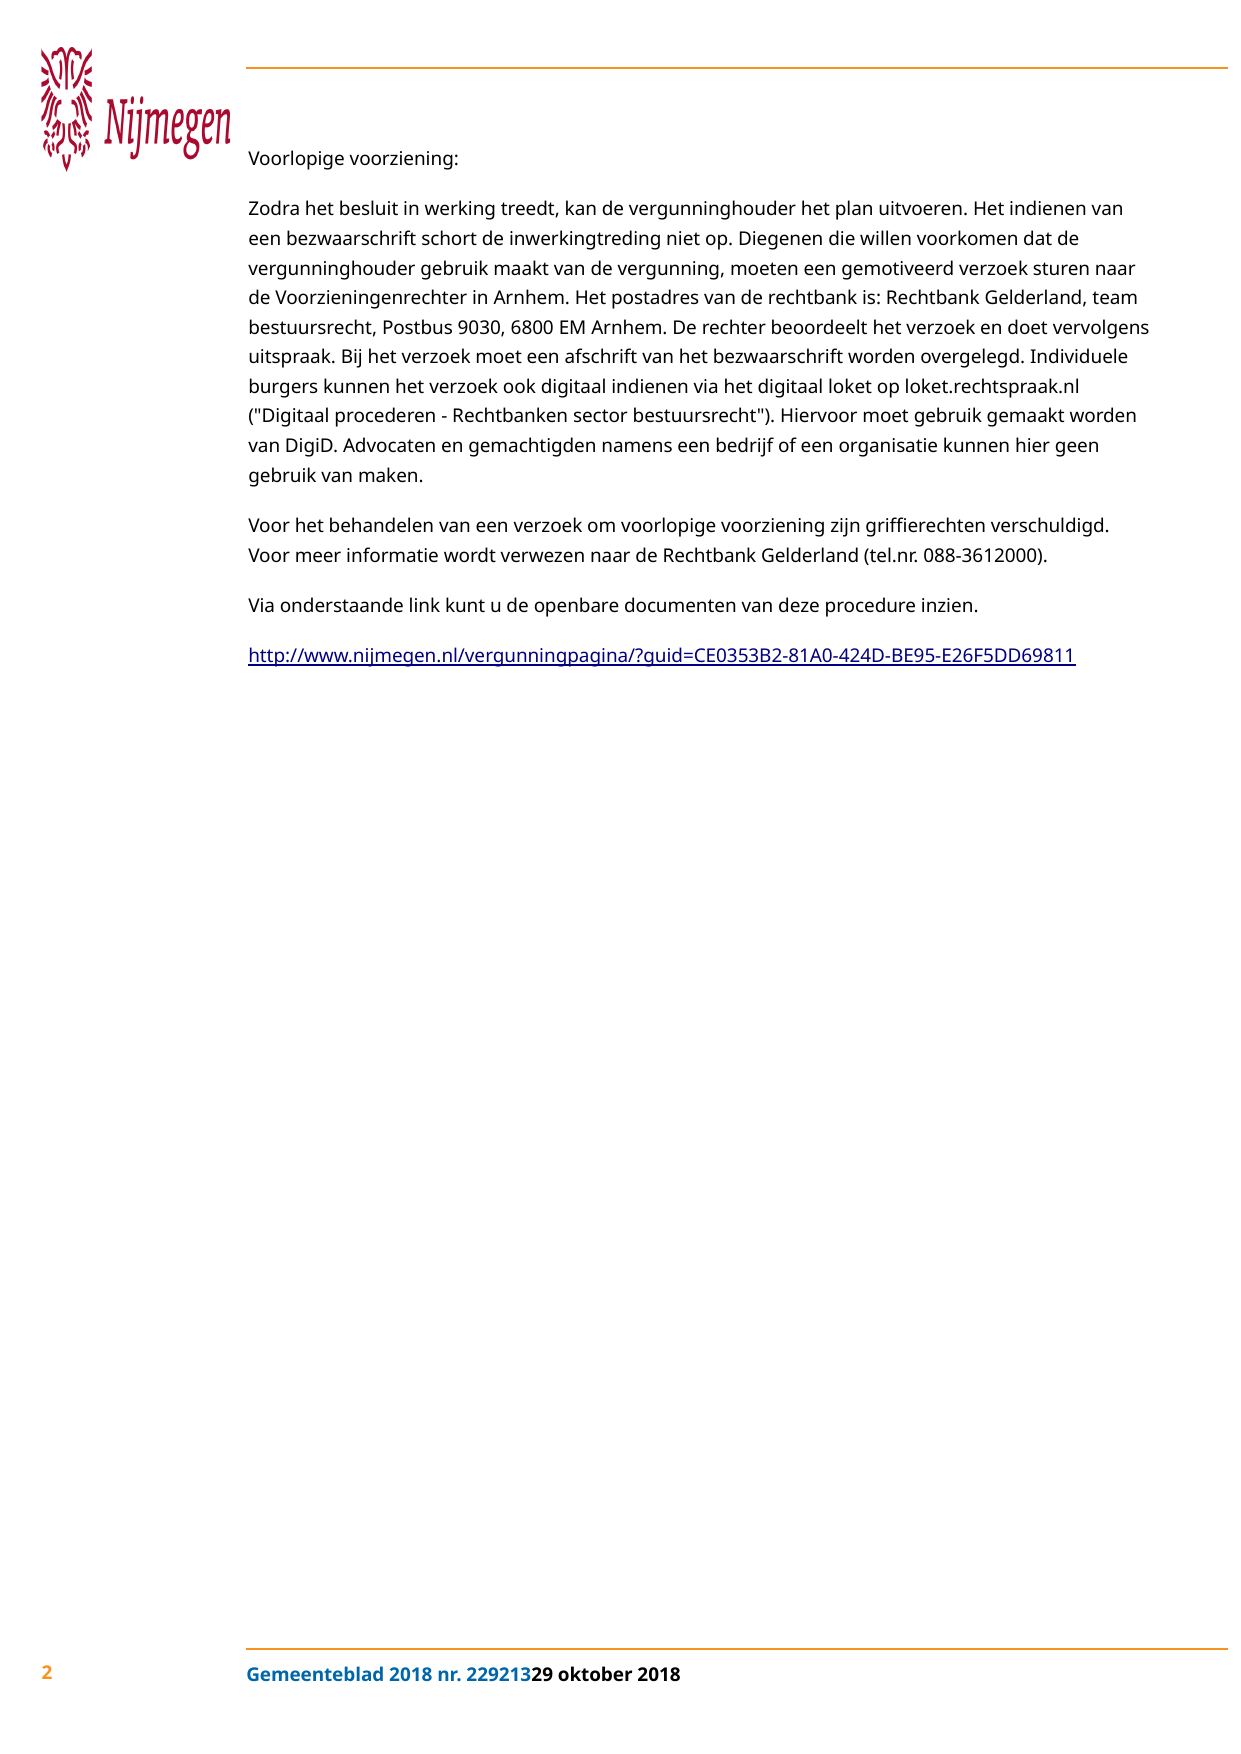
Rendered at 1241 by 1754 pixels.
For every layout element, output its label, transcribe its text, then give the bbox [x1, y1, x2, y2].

picture [41, 47, 231, 172]
text Zodra het besluit in werking treedt, kan de vergunninghouder het plan uitvoeren. Het indienen van een bezwaarschrift schort de inwerkingtreding niet op. Diegenen die willen voorkomen dat de vergunninghouder gebruik maakt van de vergunning, moeten een gemotiveerd verzoek sturen naar de Voorzieningenrechter in Arnhem. Het postadres van de rechtbank is: Rechtbank Gelderland, team bestuursrecht, Postbus 9030, 6800 EM Arnhem. De rechter beoordeelt het verzoek en doet vervolgens uitspraak. Bij het verzoek moet een afschrift van het bezwaarschrift worden overgelegd. Individuele burgers kunnen het verzoek ook digitaal indienen via het digitaal loket op loket.rechtspraak.nl ("Digitaal procederen - Rechtbanken sector bestuursrecht"). Hiervoor moet gebruik gemaakt worden van DigiD. Advocaten en gemachtigden namens een bedrijf of een organisatie kunnen hier geen gebruik van maken. [248, 196, 1152, 488]
text http://www.nijmegen.nl/vergunningpagina/?guid=CE0353B2-81A0-424D-BE95-E26F5DD69811 [248, 643, 1152, 668]
text Voorlopige voorziening: [248, 145, 1152, 171]
text Voor het behandelen van een verzoek om voorlopige voorziening zijn griffierechten verschuldigd. Voor meer informatie wordt verwezen naar de Rechtbank Gelderland (tel.nr. 088-3612000). [248, 512, 1152, 568]
text Via onderstaande link kunt u de openbare documenten van deze procedure inzien. [248, 592, 1152, 618]
